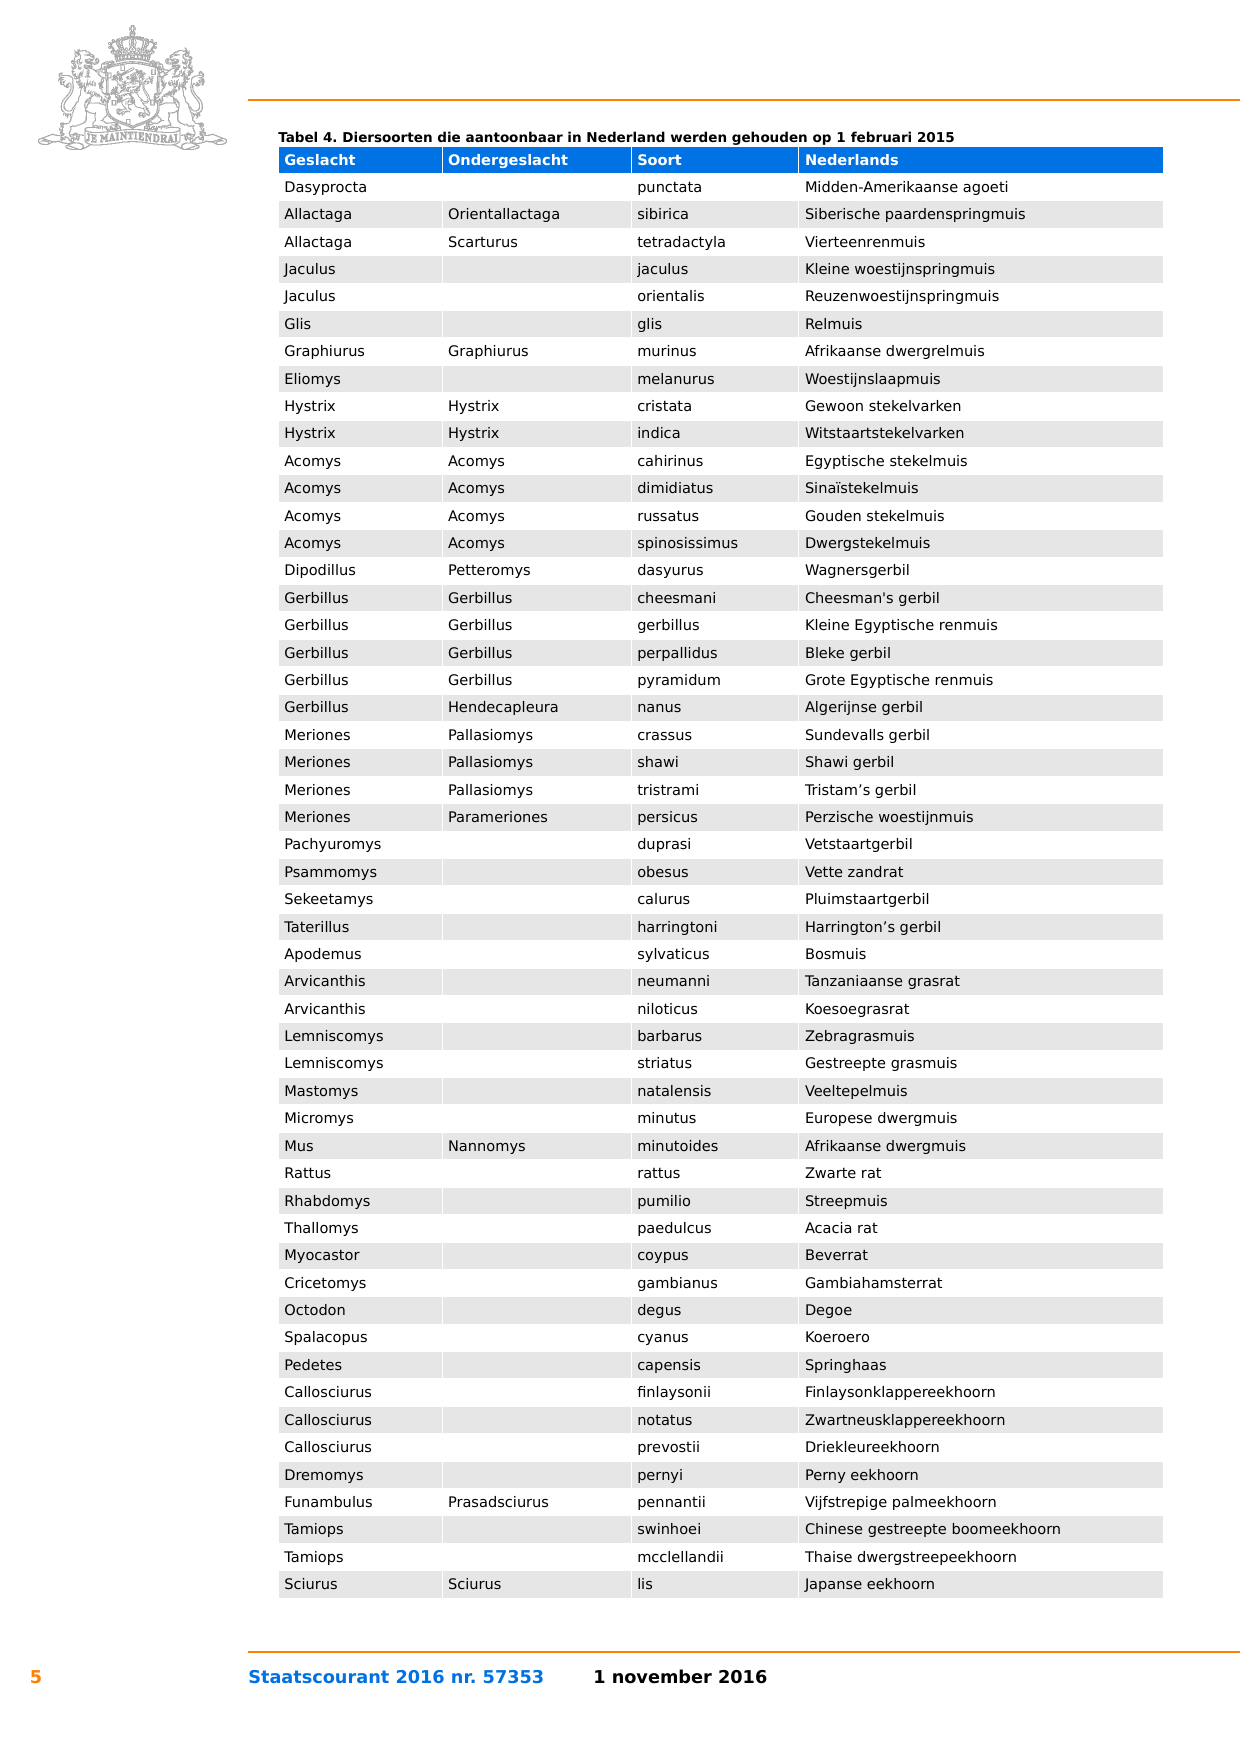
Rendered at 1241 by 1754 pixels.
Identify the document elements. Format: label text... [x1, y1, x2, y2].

table_cell glis [632, 311, 798, 337]
table_cell pernyi [632, 1462, 798, 1488]
table_cell Thaise dwergstreepeekhoorn [799, 1544, 1163, 1570]
table_cell Callosciurus [279, 1380, 442, 1406]
table_cell Acomys [279, 530, 442, 557]
table_cell [443, 1516, 631, 1543]
table_cell calurus [632, 886, 798, 913]
table_cell [443, 1352, 631, 1378]
table_cell Arvicanthis [279, 969, 442, 995]
table_cell Gerbillus [443, 613, 631, 639]
table_cell Eliomys [279, 366, 442, 392]
table_cell Afrikaanse dwergrelmuis [799, 339, 1163, 365]
table_cell Glis [279, 311, 442, 337]
table_cell Zwarte rat [799, 1160, 1163, 1187]
table_cell Mastomys [279, 1078, 442, 1104]
table_cell Apodemus [279, 941, 442, 967]
table_cell Harrington’s gerbil [799, 914, 1163, 940]
table_cell Taterillus [279, 914, 442, 940]
table_cell pennantii [632, 1489, 798, 1515]
table_cell Nannomys [443, 1133, 631, 1159]
table_cell Psammomys [279, 859, 442, 885]
table_cell Gerbillus [279, 695, 442, 721]
table_cell Acomys [443, 475, 631, 502]
table_cell harringtoni [632, 914, 798, 940]
table_cell Sciurus [279, 1571, 442, 1598]
table_cell [443, 284, 631, 310]
table_cell nanus [632, 695, 798, 721]
table_cell Meriones [279, 749, 442, 776]
table_cell Egyptische stekelmuis [799, 448, 1163, 474]
table_cell Vette zandrat [799, 859, 1163, 885]
table_cell capensis [632, 1352, 798, 1378]
table_cell Pallasiomys [443, 722, 631, 748]
table_cell [443, 1023, 631, 1050]
table_cell Dipodillus [279, 558, 442, 584]
table_cell [443, 1188, 631, 1214]
picture [38, 25, 227, 150]
table_cell [443, 1407, 631, 1433]
table_cell Scarturus [443, 229, 631, 255]
table_cell Kleine woestijnspringmuis [799, 256, 1163, 283]
table_cell Allactaga [279, 229, 442, 255]
table_cell [443, 256, 631, 283]
table_cell duprasi [632, 832, 798, 858]
table_cell Zebragrasmuis [799, 1023, 1163, 1050]
table_cell Thallomys [279, 1215, 442, 1241]
table_cell Degoe [799, 1297, 1163, 1324]
table_cell degus [632, 1297, 798, 1324]
table_cell [443, 1106, 631, 1132]
table_cell Acomys [279, 475, 442, 502]
table_cell Callosciurus [279, 1434, 442, 1461]
table_cell Pedetes [279, 1352, 442, 1378]
table_cell Veeltepelmuis [799, 1078, 1163, 1104]
table_cell Relmuis [799, 311, 1163, 337]
table_cell russatus [632, 503, 798, 529]
table_cell Koesoegrasrat [799, 996, 1163, 1022]
table_cell Ondergeslacht [443, 147, 631, 173]
table_cell Gestreepte grasmuis [799, 1051, 1163, 1077]
table_cell Pluimstaartgerbil [799, 886, 1163, 913]
table_cell [443, 311, 631, 337]
table_cell [443, 174, 631, 200]
table_cell Pachyuromys [279, 832, 442, 858]
table_cell striatus [632, 1051, 798, 1077]
table_cell [443, 1243, 631, 1269]
table_cell [443, 1078, 631, 1104]
table_cell minutus [632, 1106, 798, 1132]
table_cell Tristam’s gerbil [799, 777, 1163, 803]
table_cell Chinese gestreepte boomeekhoorn [799, 1516, 1163, 1543]
table_cell [443, 1051, 631, 1077]
table_cell Reuzenwoestijnspringmuis [799, 284, 1163, 310]
table_cell tristrami [632, 777, 798, 803]
table_cell persicus [632, 804, 798, 831]
table_cell crassus [632, 722, 798, 748]
table_cell Perny eekhoorn [799, 1462, 1163, 1488]
table_cell Sinaïstekelmuis [799, 475, 1163, 502]
table_cell Meriones [279, 722, 442, 748]
table_cell Hystrix [443, 393, 631, 419]
table_cell finlaysonii [632, 1380, 798, 1406]
table_cell Sciurus [443, 1571, 631, 1598]
table_cell Dasyprocta [279, 174, 442, 200]
table_cell [443, 1297, 631, 1324]
table_cell cristata [632, 393, 798, 419]
table_cell Driekleureekhoorn [799, 1434, 1163, 1461]
table_cell Gerbillus [279, 640, 442, 666]
table_cell natalensis [632, 1078, 798, 1104]
table_cell neumanni [632, 969, 798, 995]
table_cell Meriones [279, 777, 442, 803]
table_cell Funambulus [279, 1489, 442, 1515]
table_cell Japanse eekhoorn [799, 1571, 1163, 1598]
table_cell Acomys [443, 448, 631, 474]
table_cell Acomys [279, 503, 442, 529]
table_cell Zwartneusklappereekhoorn [799, 1407, 1163, 1433]
table_cell [443, 1462, 631, 1488]
table_cell [443, 859, 631, 885]
table_cell Meriones [279, 804, 442, 831]
table_cell [443, 1215, 631, 1241]
table_cell Bleke gerbil [799, 640, 1163, 666]
table_cell Midden-Amerikaanse agoeti [799, 174, 1163, 200]
table_cell Micromys [279, 1106, 442, 1132]
table_cell Lemniscomys [279, 1023, 442, 1050]
table_cell Geslacht [279, 147, 442, 173]
table_cell Hystrix [279, 393, 442, 419]
table_cell coypus [632, 1243, 798, 1269]
table_cell pumilio [632, 1188, 798, 1214]
table_cell cheesmani [632, 585, 798, 611]
table_cell Bosmuis [799, 941, 1163, 967]
table_cell Hendecapleura [443, 695, 631, 721]
table_cell gambianus [632, 1270, 798, 1296]
table_cell Siberische paardenspringmuis [799, 201, 1163, 228]
table_cell Acomys [443, 503, 631, 529]
table_cell Vetstaartgerbil [799, 832, 1163, 858]
table_cell Algerijnse gerbil [799, 695, 1163, 721]
table_cell [443, 1380, 631, 1406]
table_cell Cheesman's gerbil [799, 585, 1163, 611]
table_cell Spalacopus [279, 1325, 442, 1351]
table_cell Jaculus [279, 256, 442, 283]
table_cell Callosciurus [279, 1407, 442, 1433]
table_cell Pallasiomys [443, 749, 631, 776]
table_cell shawi [632, 749, 798, 776]
table_cell Perzische woestijnmuis [799, 804, 1163, 831]
table_cell Hystrix [443, 421, 631, 447]
table_cell swinhoei [632, 1516, 798, 1543]
table_cell melanurus [632, 366, 798, 392]
table_cell Myocastor [279, 1243, 442, 1269]
table_cell Graphiurus [279, 339, 442, 365]
table_cell [443, 1160, 631, 1187]
table_cell Streepmuis [799, 1188, 1163, 1214]
table_cell rattus [632, 1160, 798, 1187]
table_cell Gambiahamsterrat [799, 1270, 1163, 1296]
table_cell [443, 969, 631, 995]
table_cell notatus [632, 1407, 798, 1433]
table_cell Cricetomys [279, 1270, 442, 1296]
table_cell lis [632, 1571, 798, 1598]
table_cell Gerbillus [279, 667, 442, 693]
table_cell Soort [632, 147, 798, 173]
table_cell Gerbillus [443, 640, 631, 666]
table_cell Graphiurus [443, 339, 631, 365]
table_cell Allactaga [279, 201, 442, 228]
table_cell Koeroero [799, 1325, 1163, 1351]
table_cell [443, 366, 631, 392]
table_cell [443, 914, 631, 940]
table_cell Lemniscomys [279, 1051, 442, 1077]
table_cell gerbillus [632, 613, 798, 639]
table_cell Gerbillus [443, 667, 631, 693]
table_cell orientalis [632, 284, 798, 310]
table_cell Sekeetamys [279, 886, 442, 913]
table_cell tetradactyla [632, 229, 798, 255]
table_cell Springhaas [799, 1352, 1163, 1378]
table_cell Kleine Egyptische renmuis [799, 613, 1163, 639]
table_cell Afrikaanse dwergmuis [799, 1133, 1163, 1159]
table_cell Jaculus [279, 284, 442, 310]
table_cell barbarus [632, 1023, 798, 1050]
table_cell Gerbillus [279, 585, 442, 611]
table_cell [443, 941, 631, 967]
table_cell spinosissimus [632, 530, 798, 557]
table_cell niloticus [632, 996, 798, 1022]
table_cell murinus [632, 339, 798, 365]
table_cell mcclellandii [632, 1544, 798, 1570]
table_cell Gouden stekelmuis [799, 503, 1163, 529]
table_cell Acomys [443, 530, 631, 557]
table_cell Acacia rat [799, 1215, 1163, 1241]
table_cell [443, 1270, 631, 1296]
table_cell [443, 832, 631, 858]
table_cell indica [632, 421, 798, 447]
table_cell jaculus [632, 256, 798, 283]
table_cell Nederlands [799, 147, 1163, 173]
table_cell Orientallactaga [443, 201, 631, 228]
table_cell Dwergstekelmuis [799, 530, 1163, 557]
table_cell Vijfstrepige palmeekhoorn [799, 1489, 1163, 1515]
table_cell punctata [632, 174, 798, 200]
table_cell Grote Egyptische renmuis [799, 667, 1163, 693]
table_cell Gewoon stekelvarken [799, 393, 1163, 419]
table_cell Finlaysonklappereekhoorn [799, 1380, 1163, 1406]
table_cell Woestijnslaapmuis [799, 366, 1163, 392]
table_cell perpallidus [632, 640, 798, 666]
table_cell [443, 886, 631, 913]
table_cell Mus [279, 1133, 442, 1159]
table_cell dimidiatus [632, 475, 798, 502]
table_cell Pallasiomys [443, 777, 631, 803]
table_cell [443, 996, 631, 1022]
table_cell Beverrat [799, 1243, 1163, 1269]
table_cell Dremomys [279, 1462, 442, 1488]
table_cell Gerbillus [443, 585, 631, 611]
table_cell sylvaticus [632, 941, 798, 967]
table_cell [443, 1544, 631, 1570]
table_cell cyanus [632, 1325, 798, 1351]
table_cell obesus [632, 859, 798, 885]
table_cell pyramidum [632, 667, 798, 693]
table_cell cahirinus [632, 448, 798, 474]
table_cell paedulcus [632, 1215, 798, 1241]
table_cell Tamiops [279, 1516, 442, 1543]
table_cell prevostii [632, 1434, 798, 1461]
table_cell Europese dwergmuis [799, 1106, 1163, 1132]
table_cell Sundevalls gerbil [799, 722, 1163, 748]
table_cell Parameriones [443, 804, 631, 831]
table_cell Petteromys [443, 558, 631, 584]
table_cell Octodon [279, 1297, 442, 1324]
table_cell minutoides [632, 1133, 798, 1159]
table_cell Gerbillus [279, 613, 442, 639]
table_cell dasyurus [632, 558, 798, 584]
table_cell Witstaartstekelvarken [799, 421, 1163, 447]
table_cell Tamiops [279, 1544, 442, 1570]
table_cell Arvicanthis [279, 996, 442, 1022]
table_cell Acomys [279, 448, 442, 474]
table_header Tabel 4. Diersoorten die aantoonbaar in Nederland werden gehouden op 1 februari 2015 [278, 130, 1163, 146]
table_cell Wagnersgerbil [799, 558, 1163, 584]
table_cell [443, 1325, 631, 1351]
table_cell sibirica [632, 201, 798, 228]
table_cell Shawi gerbil [799, 749, 1163, 776]
table_cell Tanzaniaanse grasrat [799, 969, 1163, 995]
table_cell Vierteenrenmuis [799, 229, 1163, 255]
table_cell Hystrix [279, 421, 442, 447]
table_cell Prasadsciurus [443, 1489, 631, 1515]
table_cell Rattus [279, 1160, 442, 1187]
table_cell Rhabdomys [279, 1188, 442, 1214]
table_cell [443, 1434, 631, 1461]
